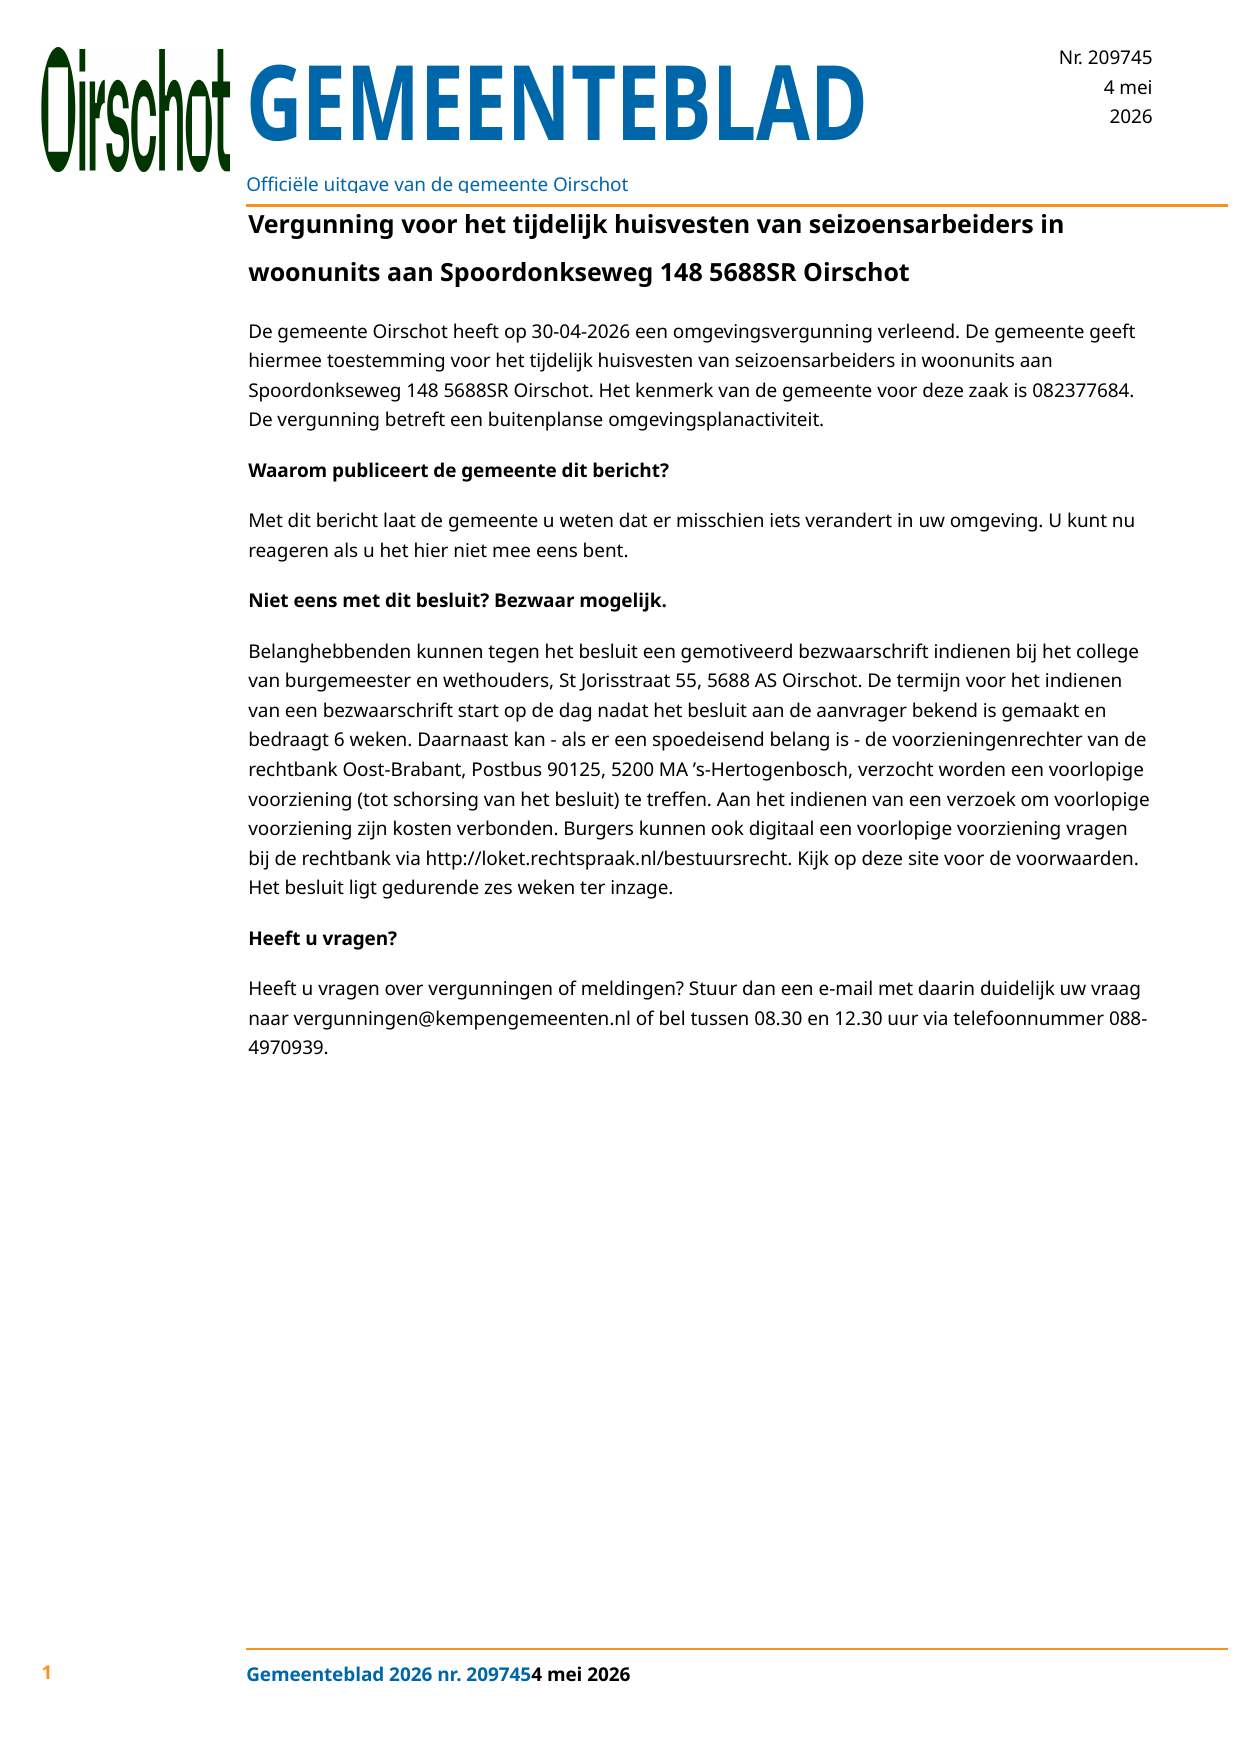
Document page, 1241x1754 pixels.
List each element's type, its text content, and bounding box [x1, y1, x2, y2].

text Waarom publiceert de gemeente dit bericht? [248, 457, 1152, 483]
text Heeft u vragen? [248, 925, 1152, 951]
text Met dit bericht laat de gemeente u weten dat er misschien iets verandert in uw omgeving. U kunt nu reageren als u het hier niet mee eens bent. [248, 507, 1152, 563]
text De gemeente Oirschot heeft op 30-04-2026 een omgevingsvergunning verleend. De gemeente geeft hiermee toestemming voor het tijdelijk huisvesten van seizoensarbeiders in woonunits aan Spoordonkseweg 148 5688SR Oirschot. Het kenmerk van de gemeente voor deze zaak is 082377684. De vergunning betreft een buitenplanse omgevingsplanactiviteit. [248, 318, 1152, 432]
text Niet eens met dit besluit? Bezwaar mogelijk. [248, 587, 1152, 613]
text Belanghebbenden kunnen tegen het besluit een gemotiveerd bezwaarschrift indienen bij het college van burgemeester en wethouders, St Jorisstraat 55, 5688 AS Oirschot. De termijn voor het indienen van een bezwaarschrift start op de dag nadat het besluit aan de aanvrager bekend is gemaakt en bedraagt 6 weken. Daarnaast kan - als er een spoedeisend belang is - de voorzieningenrechter van de rechtbank Oost-Brabant, Postbus 90125, 5200 MA ’s-Hertogenbosch, verzocht worden een voorlopige voorziening (tot schorsing van het besluit) te treffen. Aan het indienen van een verzoek om voorlopige voorziening zijn kosten verbonden. Burgers kunnen ook digitaal een voorlopige voorziening vragen bij de rechtbank via http://loket.rechtspraak.nl/bestuursrecht. Kijk op deze site voor de voorwaarden. Het besluit ligt gedurende zes weken ter inzage. [248, 638, 1152, 900]
picture [41, 47, 231, 172]
text Vergunning voor het tijdelijk huisvesten van seizoensarbeiders in woonunits aan Spoordonkseweg 148 5688SR Oirschot [248, 207, 1152, 288]
text Heeft u vragen over vergunningen of meldingen? Stuur dan een e-mail met daarin duidelijk uw vraag naar vergunningen@kempengemeenten.nl of bel tussen 08.30 en 12.30 uur via telefoonnummer 088-4970939. [248, 975, 1152, 1060]
